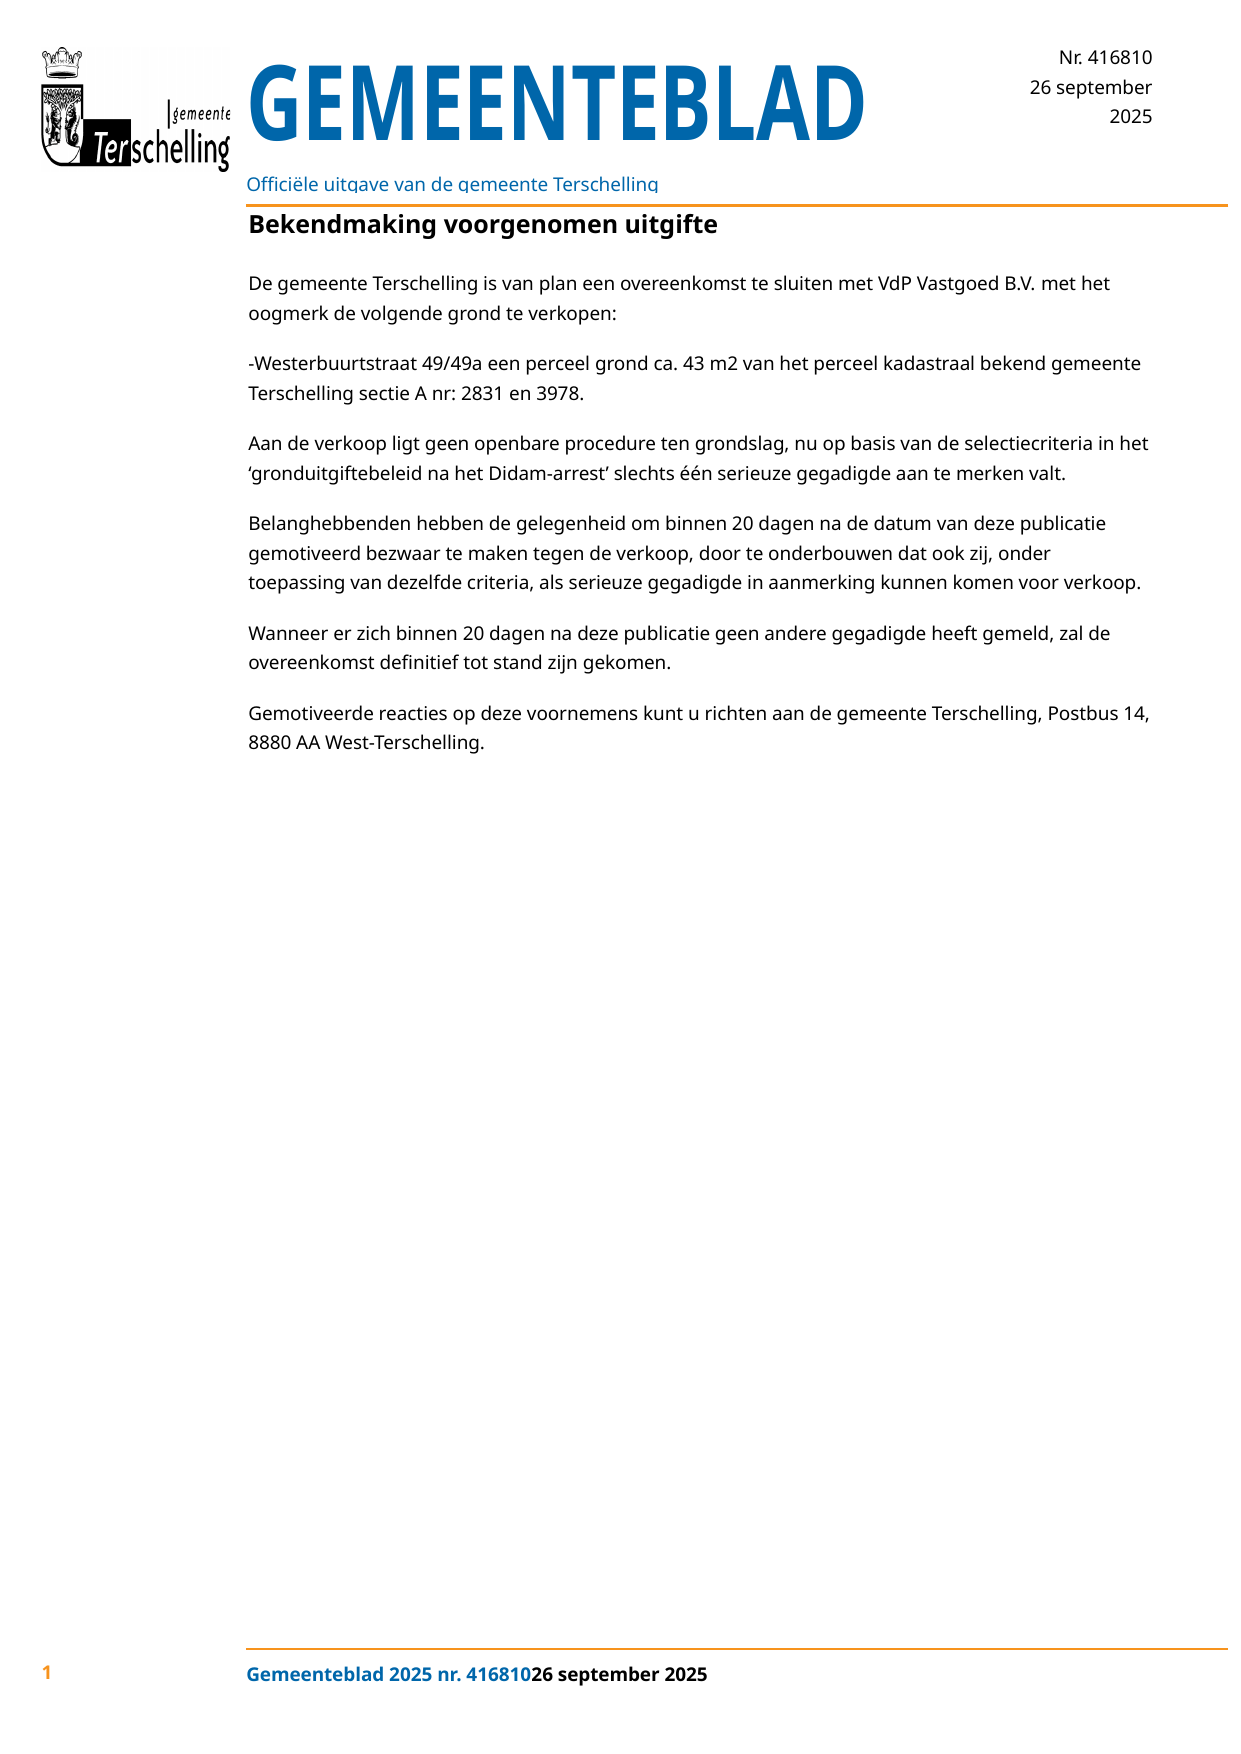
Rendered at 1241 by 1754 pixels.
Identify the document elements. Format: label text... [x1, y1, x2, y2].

picture [41, 47, 231, 172]
text Belanghebbenden hebben de gelegenheid om binnen 20 dagen na de datum van deze publicatie gemotiveerd bezwaar te maken tegen de verkoop, door te onderbouwen dat ook zij, onder toepassing van dezelfde criteria, als serieuze gegadigde in aanmerking kunnen komen voor verkoop. [248, 510, 1152, 595]
text -Westerbuurtstraat 49/49a een perceel grond ca. 43 m2 van het perceel kadastraal bekend gemeente Terschelling sectie A nr: 2831 en 3978. [248, 350, 1152, 406]
text Gemotiveerde reacties op deze voornemens kunt u richten aan de gemeente Terschelling, Postbus 14, 8880 AA West-Terschelling. [248, 700, 1152, 755]
text Bekendmaking voorgenomen uitgifte [248, 207, 1152, 241]
text Wanneer er zich binnen 20 dagen na deze publicatie geen andere gegadigde heeft gemeld, zal de overeenkomst definitief tot stand zijn gekomen. [248, 620, 1152, 675]
text Aan de verkoop ligt geen openbare procedure ten grondslag, nu op basis van de selectiecriteria in het ‘gronduitgiftebeleid na het Didam-arrest’ slechts één serieuze gegadigde aan te merken valt. [248, 430, 1152, 486]
text De gemeente Terschelling is van plan een overeenkomst te sluiten met VdP Vastgoed B.V. met het oogmerk de volgende grond te verkopen: [248, 270, 1152, 326]
